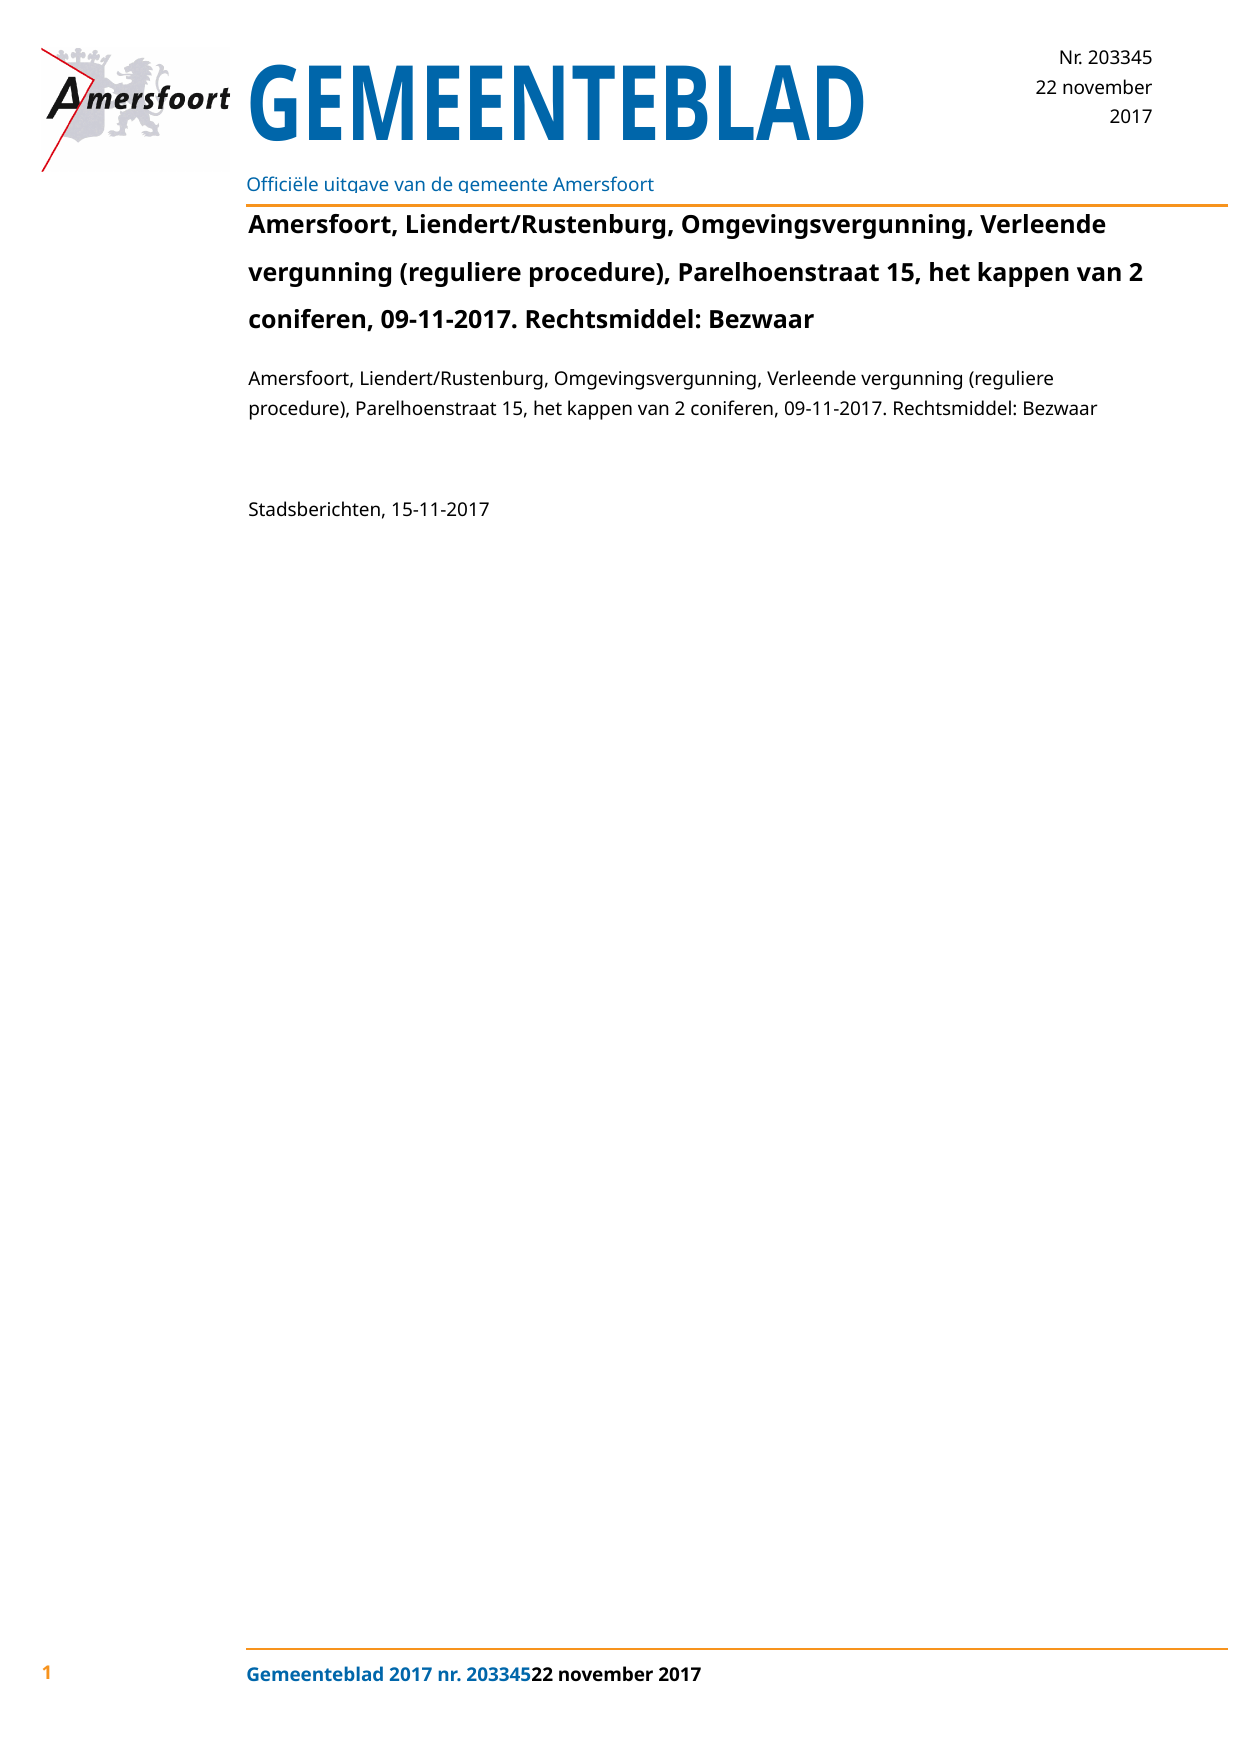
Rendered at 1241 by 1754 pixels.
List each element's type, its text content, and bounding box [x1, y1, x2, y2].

text Amersfoort, Liendert/Rustenburg, Omgevingsvergunning, Verleende vergunning (reguliere procedure), Parelhoenstraat 15, het kappen van 2 coniferen, 09-11-2017. Rechtsmiddel: Bezwaar [248, 366, 1152, 421]
picture [41, 47, 231, 172]
text Amersfoort, Liendert/Rustenburg, Omgevingsvergunning, Verleende vergunning (reguliere procedure), Parelhoenstraat 15, het kappen van 2 coniferen, 09-11-2017. Rechtsmiddel: Bezwaar [248, 207, 1152, 336]
text Stadsberichten, 15-11-2017 [248, 496, 1152, 522]
